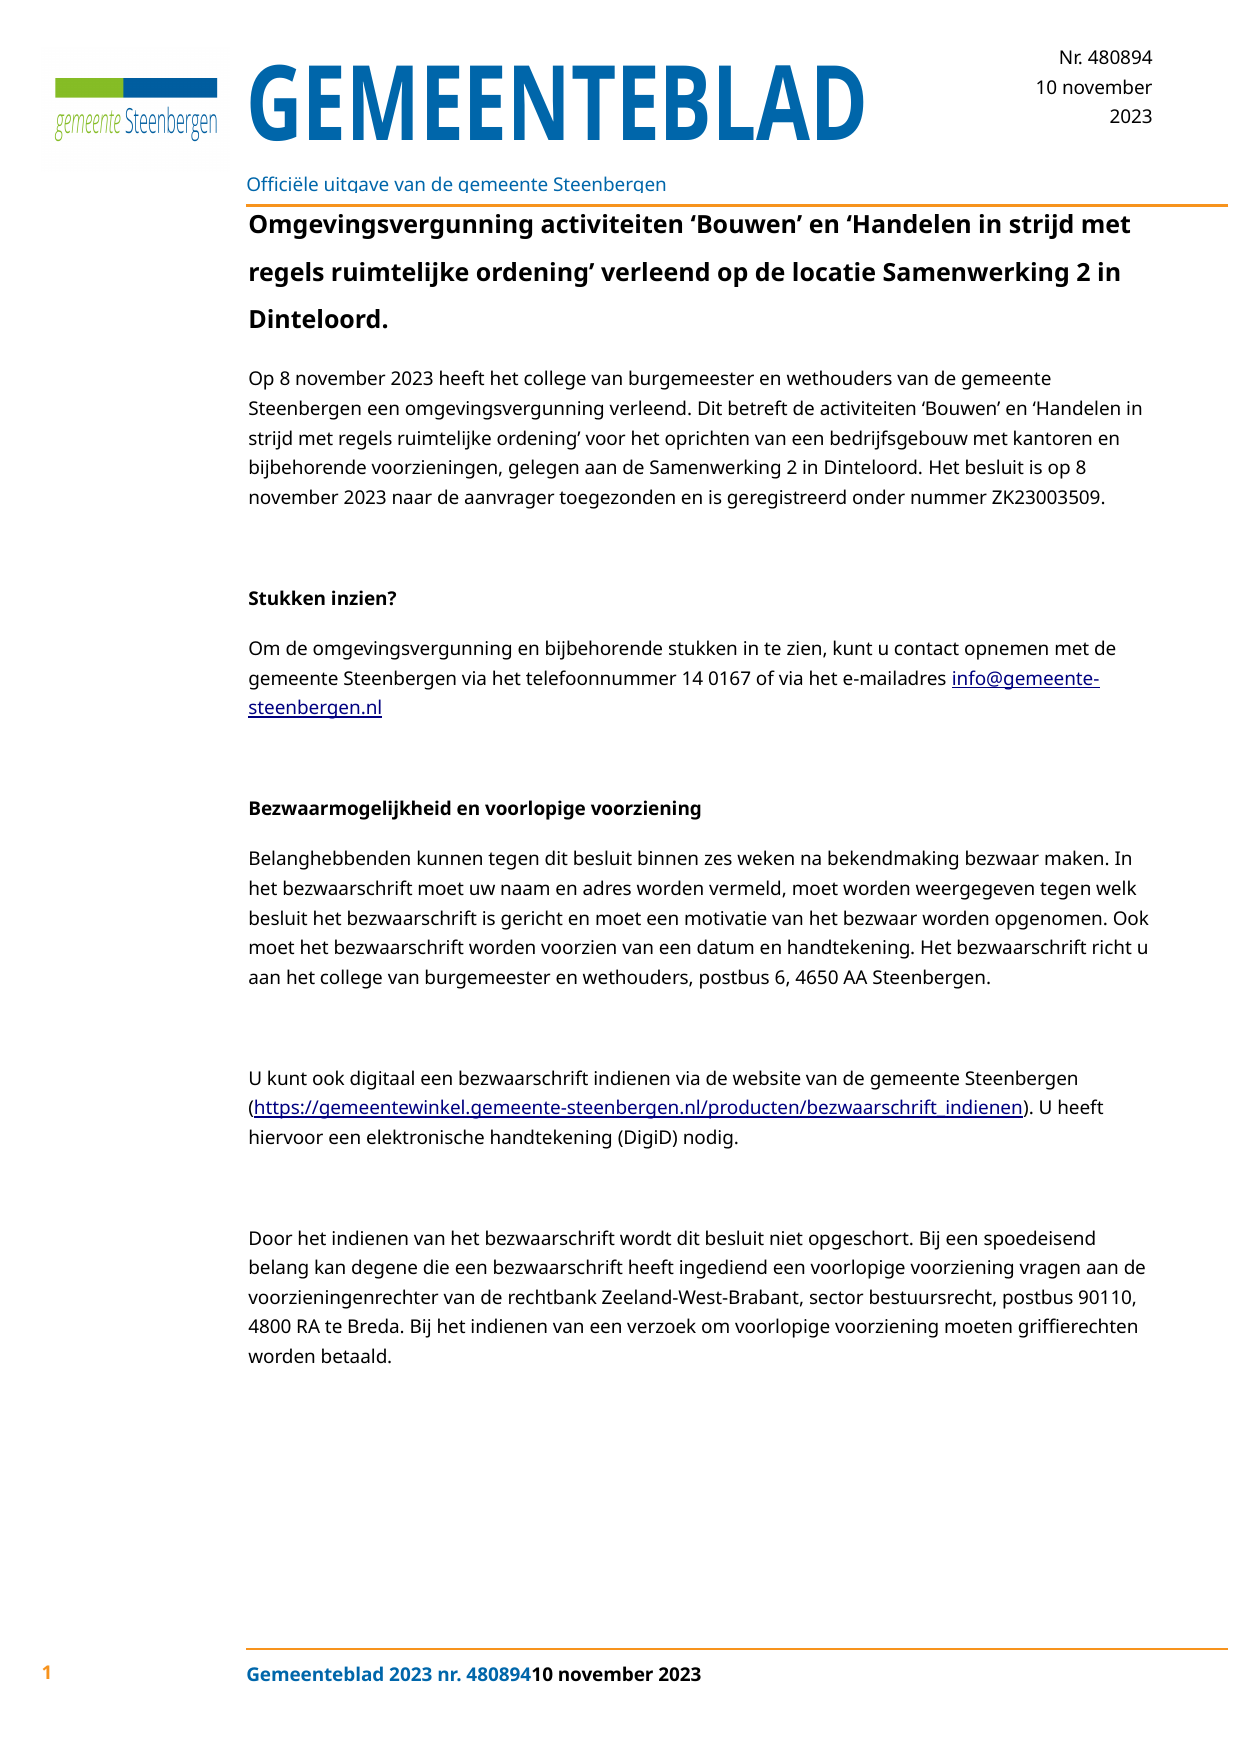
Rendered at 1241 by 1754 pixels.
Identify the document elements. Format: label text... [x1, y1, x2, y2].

text Om de omgevingsvergunning en bijbehorende stukken in te zien, kunt u contact opnemen met de gemeente Steenbergen via het telefoonnummer 14 0167 of via het e-mailadres info@gemeente-steenbergen.nl [248, 635, 1152, 720]
text Stukken inzien? [248, 585, 1152, 610]
text U kunt ook digitaal een bezwaarschrift indienen via de website van de gemeente Steenbergen (https://gemeentewinkel.gemeente-steenbergen.nl/producten/bezwaarschrift_indienen). U heeft hiervoor een elektronische handtekening (DigiD) nodig. [248, 1065, 1152, 1149]
picture [41, 47, 231, 172]
text Belanghebbenden kunnen tegen dit besluit binnen zes weken na bekendmaking bezwaar maken. In het bezwaarschrift moet uw naam en adres worden vermeld, moet worden weergegeven tegen welk besluit het bezwaarschrift is gericht en moet een motivatie van het bezwaar worden opgenomen. Ook moet het bezwaarschrift worden voorzien van een datum en handtekening. Het bezwaarschrift richt u aan het college van burgemeester en wethouders, postbus 6, 4650 AA Steenbergen. [248, 846, 1152, 989]
text Door het indienen van het bezwaarschrift wordt dit besluit niet opgeschort. Bij een spoedeisend belang kan degene die een bezwaarschrift heeft ingediend een voorlopige voorziening vragen aan de voorzieningenrechter van de rechtbank Zeeland-West-Brabant, sector bestuursrecht, postbus 90110, 4800 RA te Breda. Bij het indienen van een verzoek om voorlopige voorziening moeten griffierechten worden betaald. [248, 1225, 1152, 1369]
text Op 8 november 2023 heeft het college van burgemeester en wethouders van de gemeente Steenbergen een omgevingsvergunning verleend. Dit betreft de activiteiten ‘Bouwen’ en ‘Handelen in strijd met regels ruimtelijke ordening’ voor het oprichten van een bedrijfsgebouw met kantoren en bijbehorende voorzieningen, gelegen aan de Samenwerking 2 in Dinteloord. Het besluit is op 8 november 2023 naar de aanvrager toegezonden en is geregistreerd onder nummer ZK23003509. [248, 366, 1152, 509]
text Bezwaarmogelijkheid en voorlopige voorziening [248, 795, 1152, 821]
text Omgevingsvergunning activiteiten ‘Bouwen’ en ‘Handelen in strijd met regels ruimtelijke ordening’ verleend op de locatie Samenwerking 2 in Dinteloord. [248, 207, 1152, 336]
